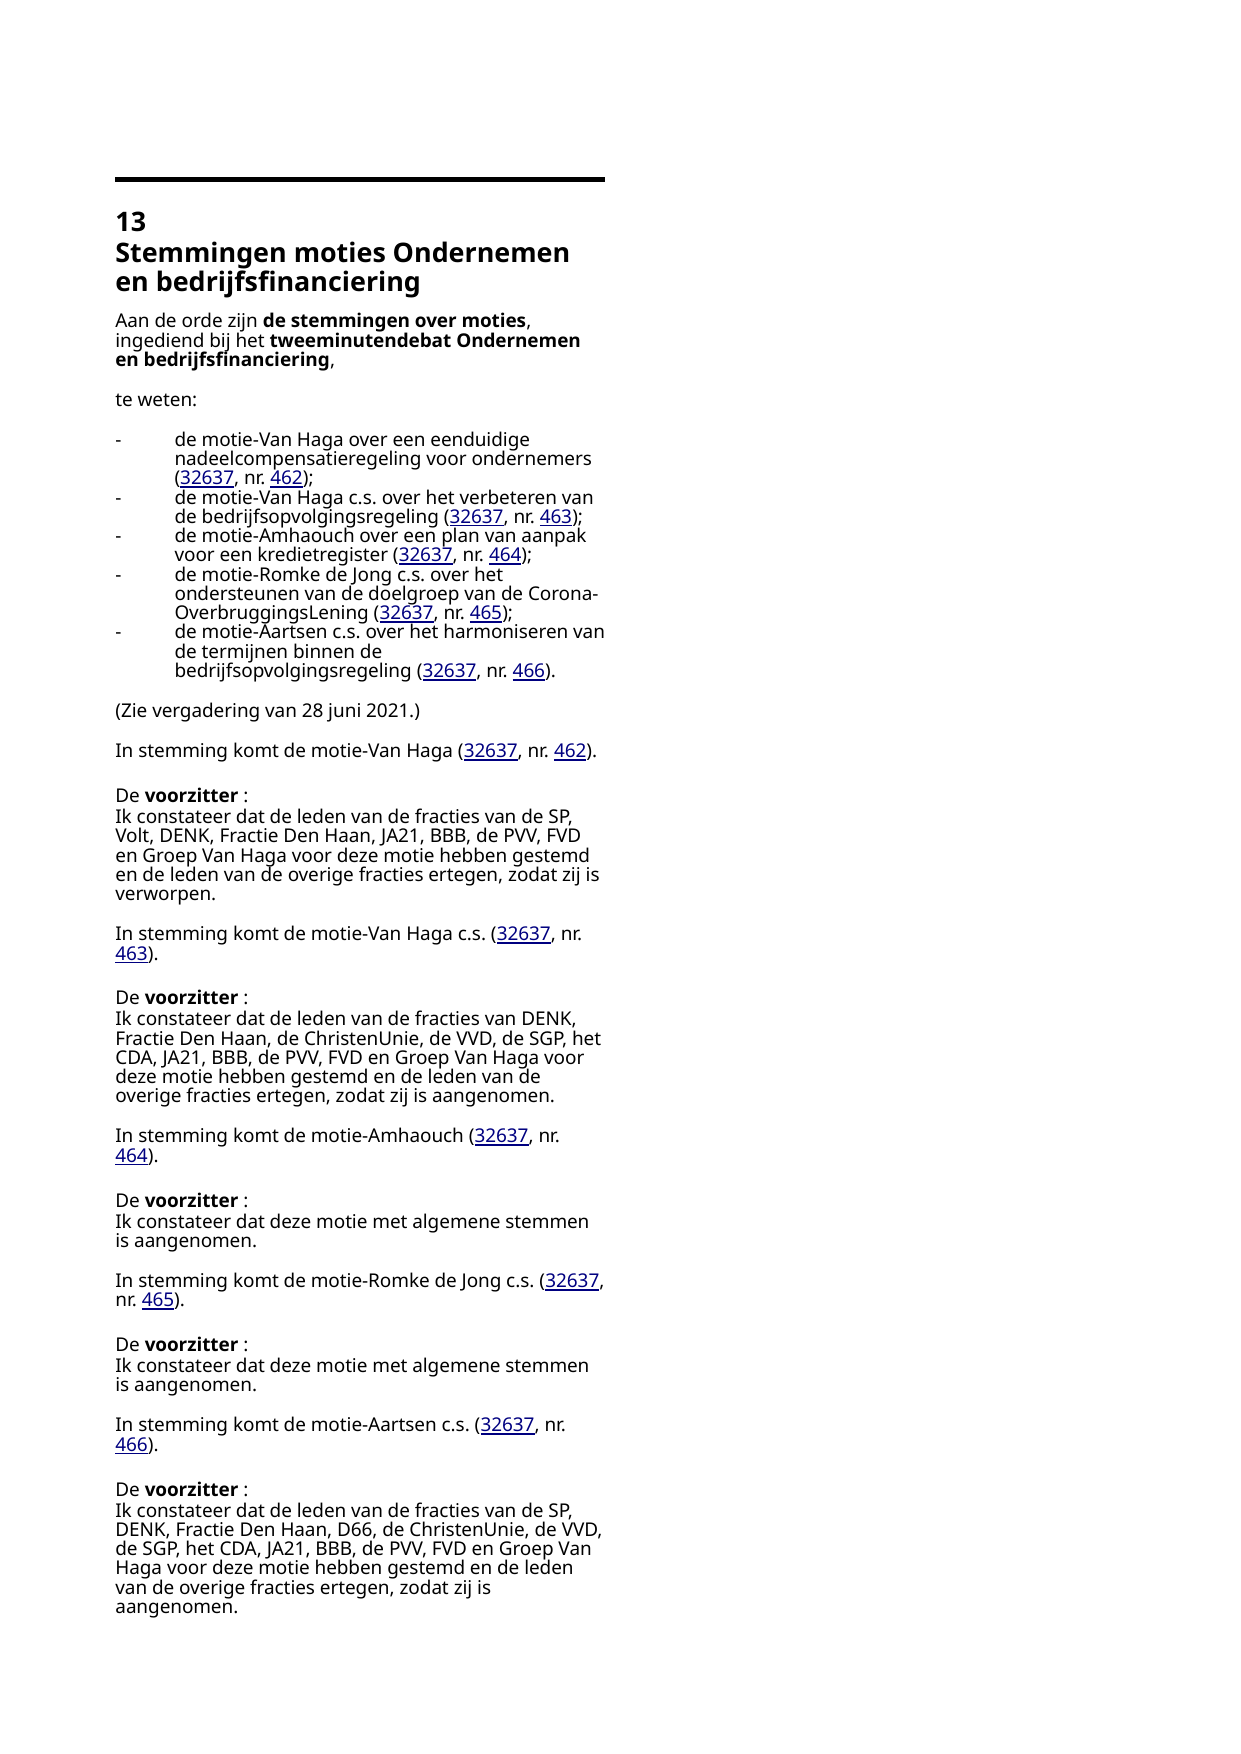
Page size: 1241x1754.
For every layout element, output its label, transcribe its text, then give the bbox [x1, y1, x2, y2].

text In stemming komt de motie-Van Haga c.s. (32637, nr. 463). [115, 925, 605, 964]
text Ik constateer dat de leden van de fracties van de SP, Volt, DENK, Fractie Den Haan, JA21, BBB, de PVV, FVD en Groep Van Haga voor deze motie hebben gestemd en de leden van de overige fracties ertegen, zodat zij is verworpen. [115, 808, 605, 904]
text te weten: [115, 391, 605, 410]
text In stemming komt de motie-Amhaouch (32637, nr. 464). [115, 1127, 605, 1166]
list de motie-Van Haga c.s. over het verbeteren van de bedrijfsopvolgingsregeling (32637, nr. 463); [115, 489, 605, 527]
text Ik constateer dat deze motie met algemene stemmen is aangenomen. [115, 1357, 605, 1396]
list de motie-Aartsen c.s. over het harmoniseren van de termijnen binnen de bedrijfsopvolgingsregeling (32637, nr. 466). [115, 623, 605, 681]
text 13 [115, 203, 605, 239]
text De voorzitter : [115, 1476, 605, 1502]
text Ik constateer dat de leden van de fracties van de SP, DENK, Fractie Den Haan, D66, de ChristenUnie, de VVD, de SGP, het CDA, JA21, BBB, de PVV, FVD en Groep Van Haga voor deze motie hebben gestemd en de leden van de overige fracties ertegen, zodat zij is aangenomen. [115, 1502, 605, 1617]
text De voorzitter : [115, 1187, 605, 1213]
text In stemming komt de motie-Van Haga (32637, nr. 462). [115, 742, 605, 761]
text Ik constateer dat de leden van de fracties van DENK, Fractie Den Haan, de ChristenUnie, de VVD, de SGP, het CDA, JA21, BBB, de PVV, FVD en Groep Van Haga voor deze motie hebben gestemd en de leden van de overige fracties ertegen, zodat zij is aangenomen. [115, 1010, 605, 1107]
text Stemmingen moties Ondernemen en bedrijfsfinanciering [115, 239, 605, 312]
text De voorzitter : [115, 1331, 605, 1357]
list de motie-Romke de Jong c.s. over het ondersteunen van de doelgroep van de Corona-OverbruggingsLening (32637, nr. 465); [115, 566, 605, 623]
text (Zie vergadering van 28 juni 2021.) [115, 702, 605, 721]
text De voorzitter : [115, 782, 605, 808]
text De voorzitter : [115, 984, 605, 1010]
text Ik constateer dat deze motie met algemene stemmen is aangenomen. [115, 1213, 605, 1251]
list de motie-Van Haga over een eenduidige nadeelcompensatieregeling voor ondernemers (32637, nr. 462); [115, 431, 605, 489]
text In stemming komt de motie-Romke de Jong c.s. (32637, nr. 465). [115, 1272, 605, 1311]
text Aan de orde zijn de stemmingen over moties, ingediend bij het tweeminutendebat Ondernemen en bedrijfsfinanciering, [115, 312, 605, 370]
list de motie-Amhaouch over een plan van aanpak voor een kredietregister (32637, nr. 464); [115, 527, 605, 566]
text In stemming komt de motie-Aartsen c.s. (32637, nr. 466). [115, 1416, 605, 1455]
